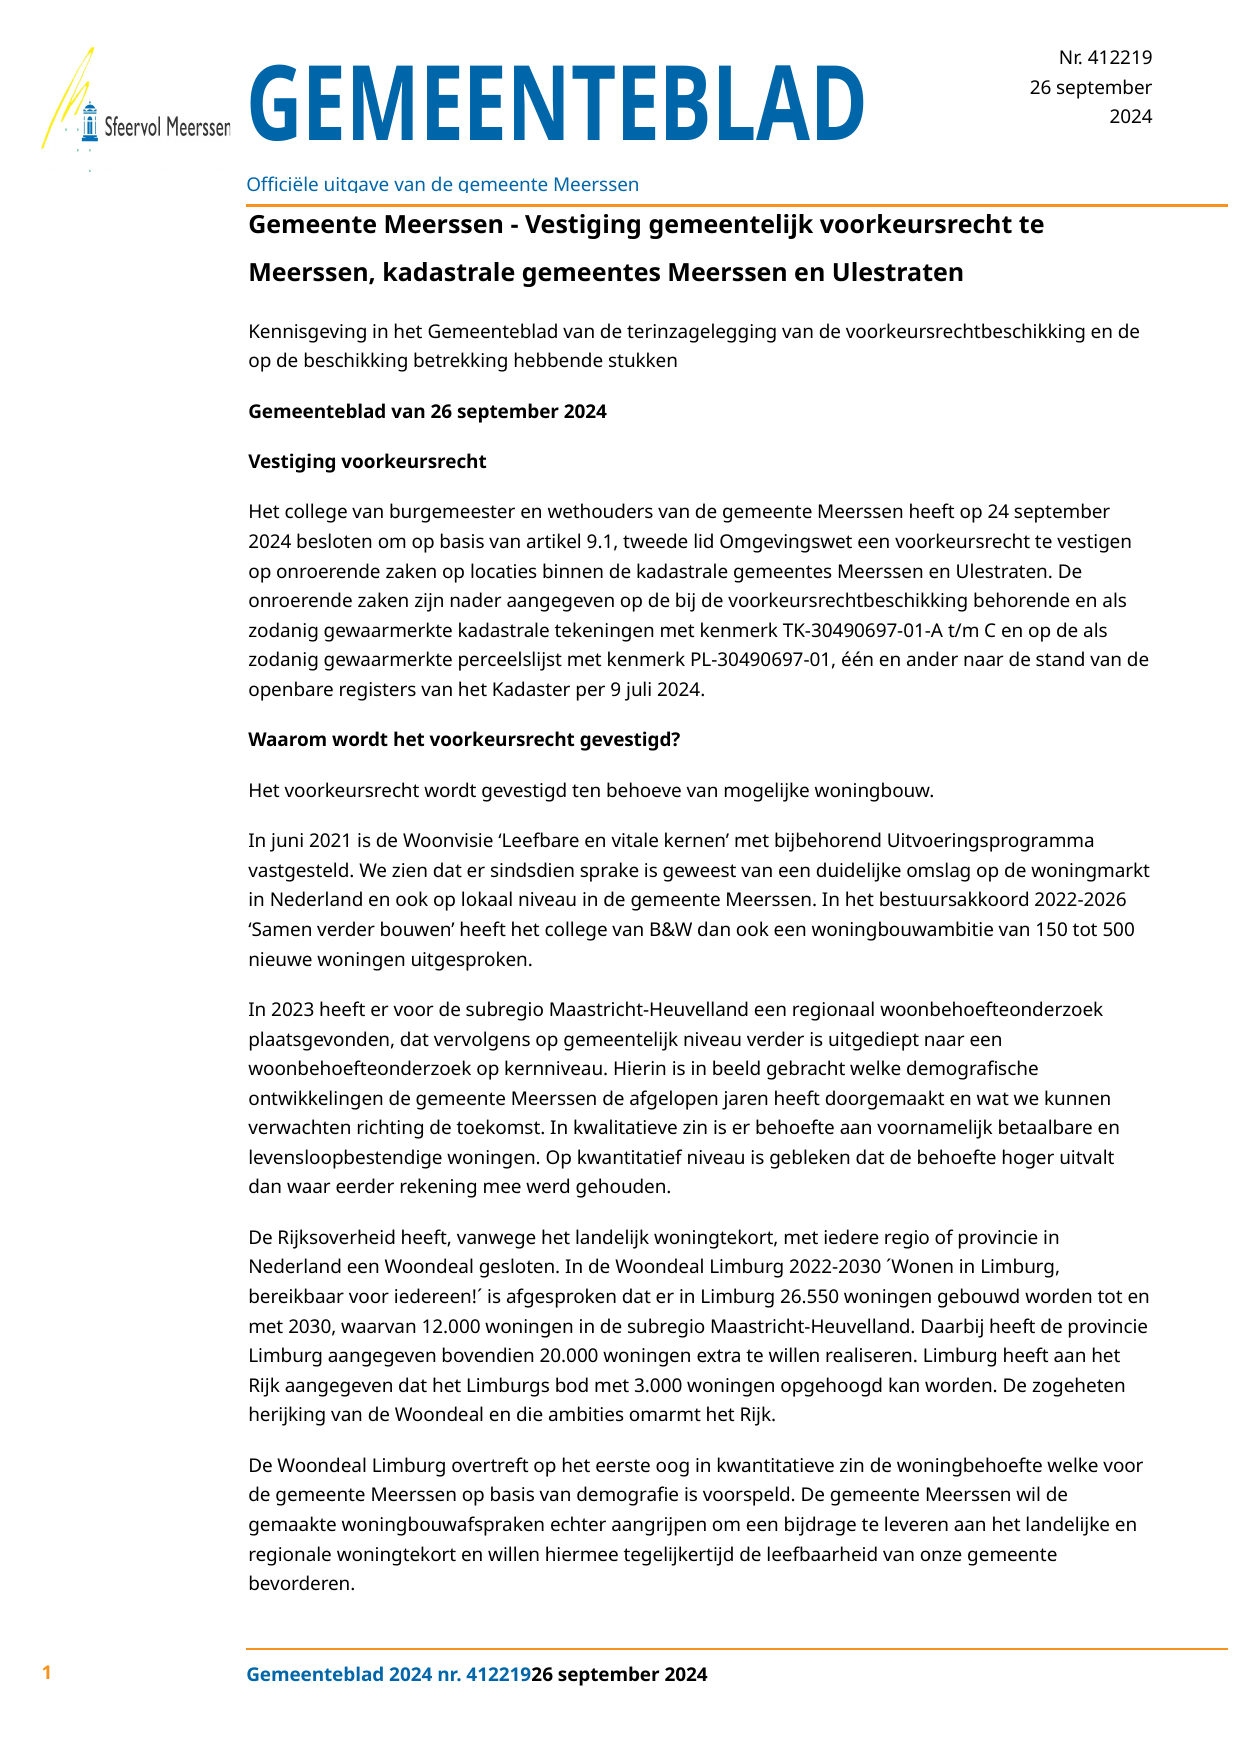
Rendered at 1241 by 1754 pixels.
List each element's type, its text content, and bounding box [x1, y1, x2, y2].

text Het college van burgemeester en wethouders van de gemeente Meerssen heeft op 24 september 2024 besloten om op basis van artikel 9.1, tweede lid Omgevingswet een voorkeursrecht te vestigen op onroerende zaken op locaties binnen de kadastrale gemeentes Meerssen en Ulestraten. De onroerende zaken zijn nader aangegeven op de bij de voorkeursrechtbeschikking behorende en als zodanig gewaarmerkte kadastrale tekeningen met kenmerk TK-30490697-01-A t/m C en op de als zodanig gewaarmerkte perceelslijst met kenmerk PL-30490697-01, één en ander naar de stand van de openbare registers van het Kadaster per 9 juli 2024. [248, 499, 1152, 702]
text Gemeente Meerssen - Vestiging gemeentelijk voorkeursrecht te Meerssen, kadastrale gemeentes Meerssen en Ulestraten [248, 207, 1152, 288]
text Vestiging voorkeursrecht [248, 448, 1152, 474]
text In 2023 heeft er voor de subregio Maastricht-Heuvelland een regionaal woonbehoefteonderzoek plaatsgevonden, dat vervolgens op gemeentelijk niveau verder is uitgediept naar een woonbehoefteonderzoek op kernniveau. Hierin is in beeld gebracht welke demografische ontwikkelingen de gemeente Meerssen de afgelopen jaren heeft doorgemaakt en wat we kunnen verwachten richting de toekomst. In kwalitatieve zin is er behoefte aan voornamelijk betaalbare en levensloopbestendige woningen. Op kwantitatief niveau is gebleken dat de behoefte hoger uitvalt dan waar eerder rekening mee werd gehouden. [248, 996, 1152, 1199]
text De Woondeal Limburg overtreft op het eerste oog in kwantitatieve zin de woningbehoefte welke voor de gemeente Meerssen op basis van demografie is voorspeld. De gemeente Meerssen wil de gemaakte woningbouwafspraken echter aangrijpen om een bijdrage te leveren aan het landelijke en regionale woningtekort en willen hiermee tegelijkertijd de leefbaarheid van onze gemeente bevorderen. [248, 1452, 1152, 1596]
text Gemeenteblad van 26 september 2024 [248, 398, 1152, 424]
text In juni 2021 is de Woonvisie ‘Leefbare en vitale kernen’ met bijbehorend Uitvoeringsprogramma vastgesteld. We zien dat er sindsdien sprake is geweest van een duidelijke omslag op de woningmarkt in Nederland en ook op lokaal niveau in de gemeente Meerssen. In het bestuursakkoord 2022-2026 ‘Samen verder bouwen’ heeft het college van B&W dan ook een woningbouwambitie van 150 tot 500 nieuwe woningen uitgesproken. [248, 827, 1152, 972]
text Waarom wordt het voorkeursrecht gevestigd? [248, 727, 1152, 752]
text Het voorkeursrecht wordt gevestigd ten behoeve van mogelijke woningbouw. [248, 777, 1152, 803]
text De Rijksoverheid heeft, vanwege het landelijk woningtekort, met iedere regio of provincie in Nederland een Woondeal gesloten. In de Woondeal Limburg 2022-2030 ´Wonen in Limburg, bereikbaar voor iedereen!´ is afgesproken dat er in Limburg 26.550 woningen gebouwd worden tot en met 2030, waarvan 12.000 woningen in de subregio Maastricht-Heuvelland. Daarbij heeft de provincie Limburg aangegeven bovendien 20.000 woningen extra te willen realiseren. Limburg heeft aan het Rijk aangegeven dat het Limburgs bod met 3.000 woningen opgehoogd kan worden. De zogeheten herijking van de Woondeal en die ambities omarmt het Rijk. [248, 1224, 1152, 1427]
picture [41, 47, 231, 172]
text Kennisgeving in het Gemeenteblad van de terinzagelegging van de voorkeursrechtbeschikking en de op de beschikking betrekking hebbende stukken [248, 318, 1152, 373]
